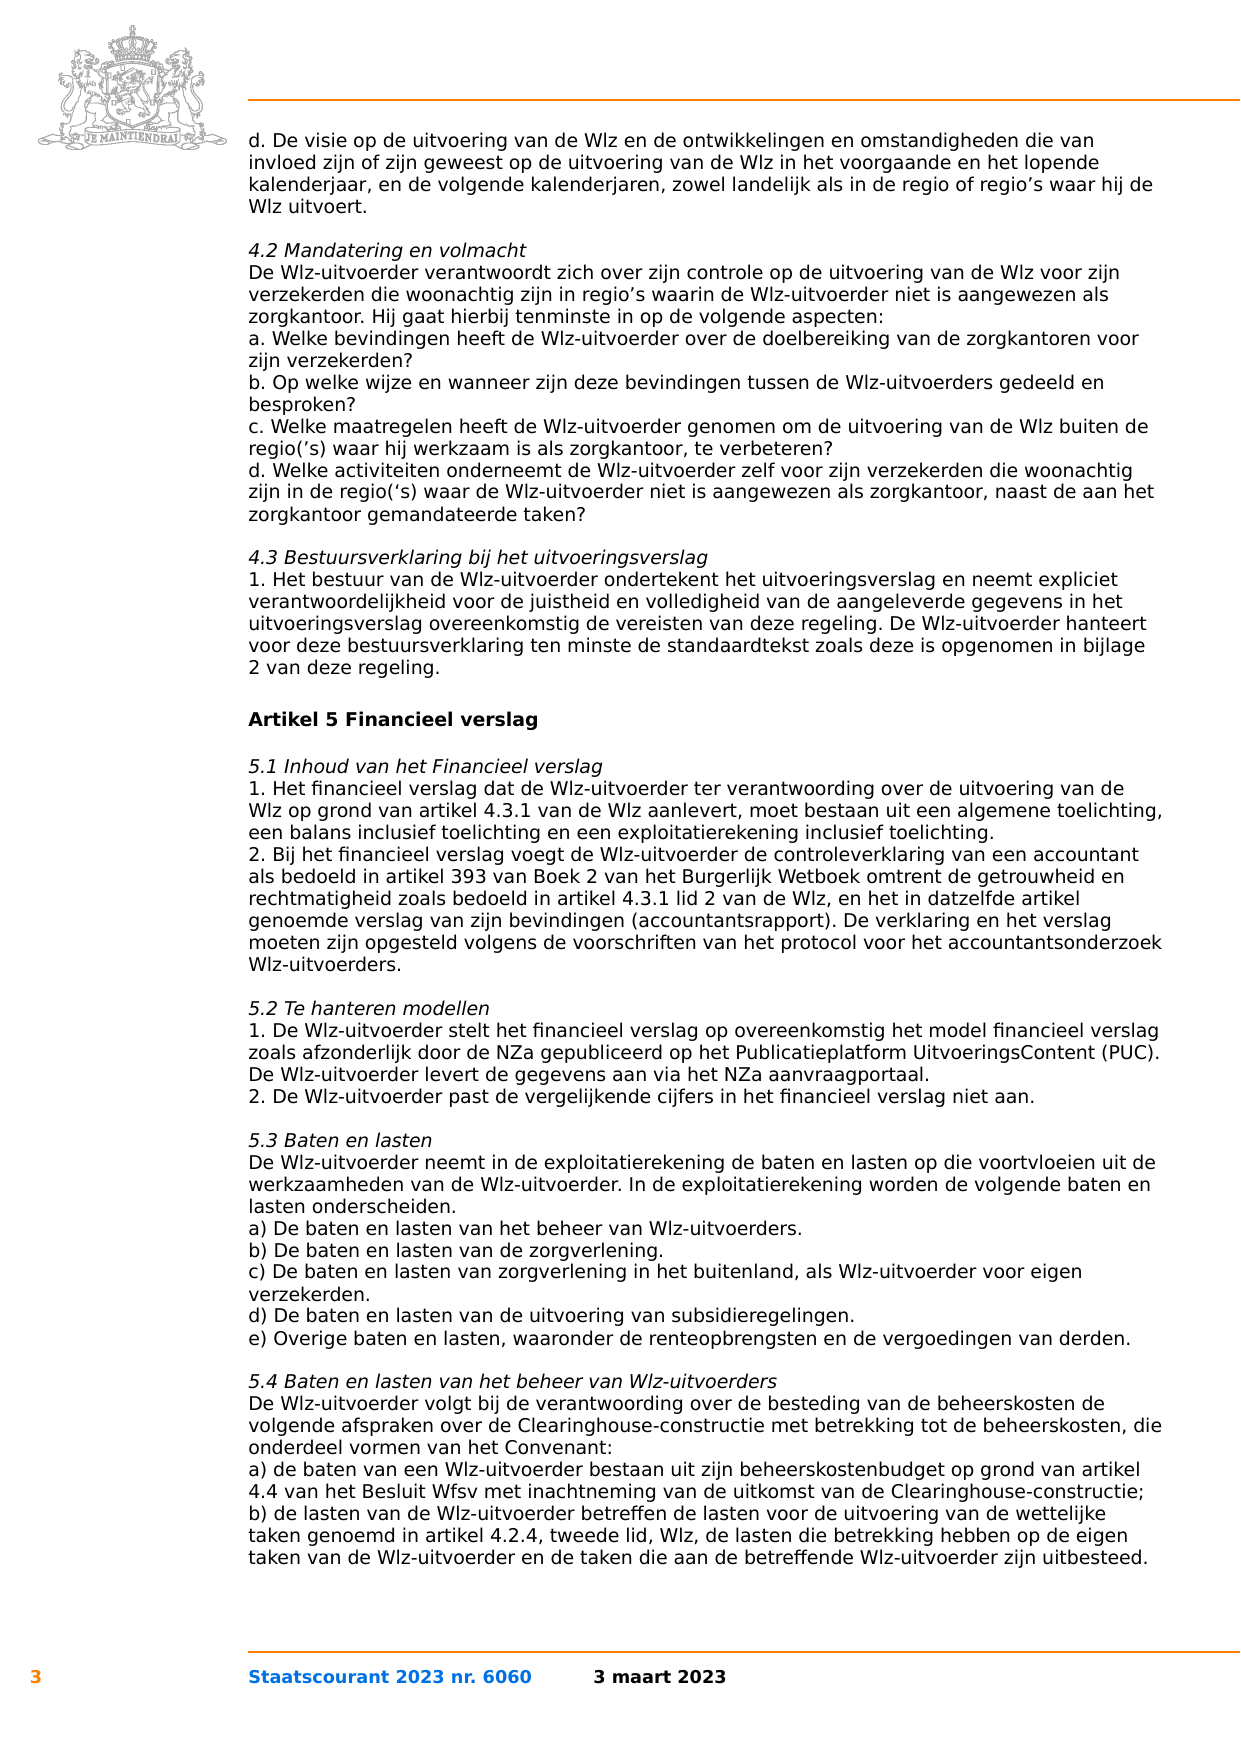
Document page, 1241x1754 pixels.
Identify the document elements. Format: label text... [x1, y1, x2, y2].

text b) De baten en lasten van de zorgverlening. [248, 1239, 1163, 1261]
text 1. Het financieel verslag dat de Wlz-uitvoerder ter verantwoording over de uitvoering van de Wlz op grond van artikel 4.3.1 van de Wlz aanlevert, moet bestaan uit een algemene toelichting, een balans inclusief toelichting en een exploitatierekening inclusief toelichting. [248, 778, 1163, 844]
text 1. Het bestuur van de Wlz-uitvoerder ondertekent het uitvoeringsverslag en neemt expliciet verantwoordelijkheid voor de juistheid en volledigheid van de aangeleverde gegevens in het uitvoeringsverslag overeenkomstig de vereisten van deze regeling. De Wlz-uitvoerder hanteert voor deze bestuursverklaring ten minste de standaardtekst zoals deze is opgenomen in bijlage 2 van deze regeling. [248, 569, 1163, 679]
subtitle 5.1 Inhoud van het Financieel verslag [248, 756, 1163, 778]
text a. Welke bevindingen heeft de Wlz-uitvoerder over de doelbereiking van de zorgkantoren voor zijn verzekerden? [248, 328, 1163, 372]
text b. Op welke wijze en wanneer zijn deze bevindingen tussen de Wlz-uitvoerders gedeeld en besproken? [248, 372, 1163, 416]
text d. Welke activiteiten onderneemt de Wlz-uitvoerder zelf voor zijn verzekerden die woonachtig zijn in de regio(‘s) waar de Wlz-uitvoerder niet is aangewezen als zorgkantoor, naast de aan het zorgkantoor gemandateerde taken? [248, 459, 1163, 525]
text De Wlz-uitvoerder volgt bij de verantwoording over de besteding van de beheerskosten de volgende afspraken over de Clearinghouse-constructie met betrekking tot de beheerskosten, die onderdeel vormen van het Convenant: [248, 1393, 1163, 1459]
text a) De baten en lasten van het beheer van Wlz-uitvoerders. [248, 1217, 1163, 1239]
subtitle 4.2 Mandatering en volmacht [248, 240, 1163, 262]
text d) De baten en lasten van de uitvoering van subsidieregelingen. [248, 1305, 1163, 1327]
text e) Overige baten en lasten, waaronder de renteopbrengsten en de vergoedingen van derden. [248, 1327, 1163, 1349]
subtitle 5.4 Baten en lasten van het beheer van Wlz-uitvoerders [248, 1371, 1163, 1393]
text 2. Bij het financieel verslag voegt de Wlz-uitvoerder de controleverklaring van een accountant als bedoeld in artikel 393 van Boek 2 van het Burgerlijk Wetboek omtrent de getrouwheid en rechtmatigheid zoals bedoeld in artikel 4.3.1 lid 2 van de Wlz, en het in datzelfde artikel genoemde verslag van zijn bevindingen (accountantsrapport). De verklaring en het verslag moeten zijn opgesteld volgens de voorschriften van het protocol voor het accountantsonderzoek Wlz-uitvoerders. [248, 844, 1163, 976]
text De Wlz-uitvoerder verantwoordt zich over zijn controle op de uitvoering van de Wlz voor zijn verzekerden die woonachtig zijn in regio’s waarin de Wlz-uitvoerder niet is aangewezen als zorgkantoor. Hij gaat hierbij tenminste in op de volgende aspecten: [248, 262, 1163, 328]
text De Wlz-uitvoerder neemt in de exploitatierekening de baten en lasten op die voortvloeien uit de werkzaamheden van de Wlz-uitvoerder. In de exploitatierekening worden de volgende baten en lasten onderscheiden. [248, 1152, 1163, 1217]
text 1. De Wlz-uitvoerder stelt het financieel verslag op overeenkomstig het model financieel verslag zoals afzonderlijk door de NZa gepubliceerd op het Publicatieplatform UitvoeringsContent (PUC). De Wlz-uitvoerder levert de gegevens aan via het NZa aanvraagportaal. [248, 1020, 1163, 1086]
text a) de baten van een Wlz-uitvoerder bestaan uit zijn beheerskostenbudget op grond van artikel 4.4 van het Besluit Wfsv met inachtneming van de uitkomst van de Clearinghouse-constructie; [248, 1459, 1163, 1503]
subtitle 4.3 Bestuursverklaring bij het uitvoeringsverslag [248, 547, 1163, 569]
picture [38, 25, 227, 150]
subtitle 5.3 Baten en lasten [248, 1129, 1163, 1152]
text 2. De Wlz-uitvoerder past de vergelijkende cijfers in het financieel verslag niet aan. [248, 1086, 1163, 1108]
text d. De visie op de uitvoering van de Wlz en de ontwikkelingen en omstandigheden die van invloed zijn of zijn geweest op de uitvoering van de Wlz in het voorgaande en het lopende kalenderjaar, en de volgende kalenderjaren, zowel landelijk als in de regio of regio’s waar hij de Wlz uitvoert. [248, 130, 1163, 218]
subtitle Artikel 5 Financieel verslag [248, 709, 1163, 731]
text b) de lasten van de Wlz-uitvoerder betreffen de lasten voor de uitvoering van de wettelijke taken genoemd in artikel 4.2.4, tweede lid, Wlz, de lasten die betrekking hebben op de eigen taken van de Wlz-uitvoerder en de taken die aan de betreffende Wlz-uitvoerder zijn uitbesteed. [248, 1503, 1163, 1569]
text c) De baten en lasten van zorgverlening in het buitenland, als Wlz-uitvoerder voor eigen verzekerden. [248, 1261, 1163, 1305]
subtitle 5.2 Te hanteren modellen [248, 998, 1163, 1020]
text c. Welke maatregelen heeft de Wlz-uitvoerder genomen om de uitvoering van de Wlz buiten de regio(’s) waar hij werkzaam is als zorgkantoor, te verbeteren? [248, 416, 1163, 459]
